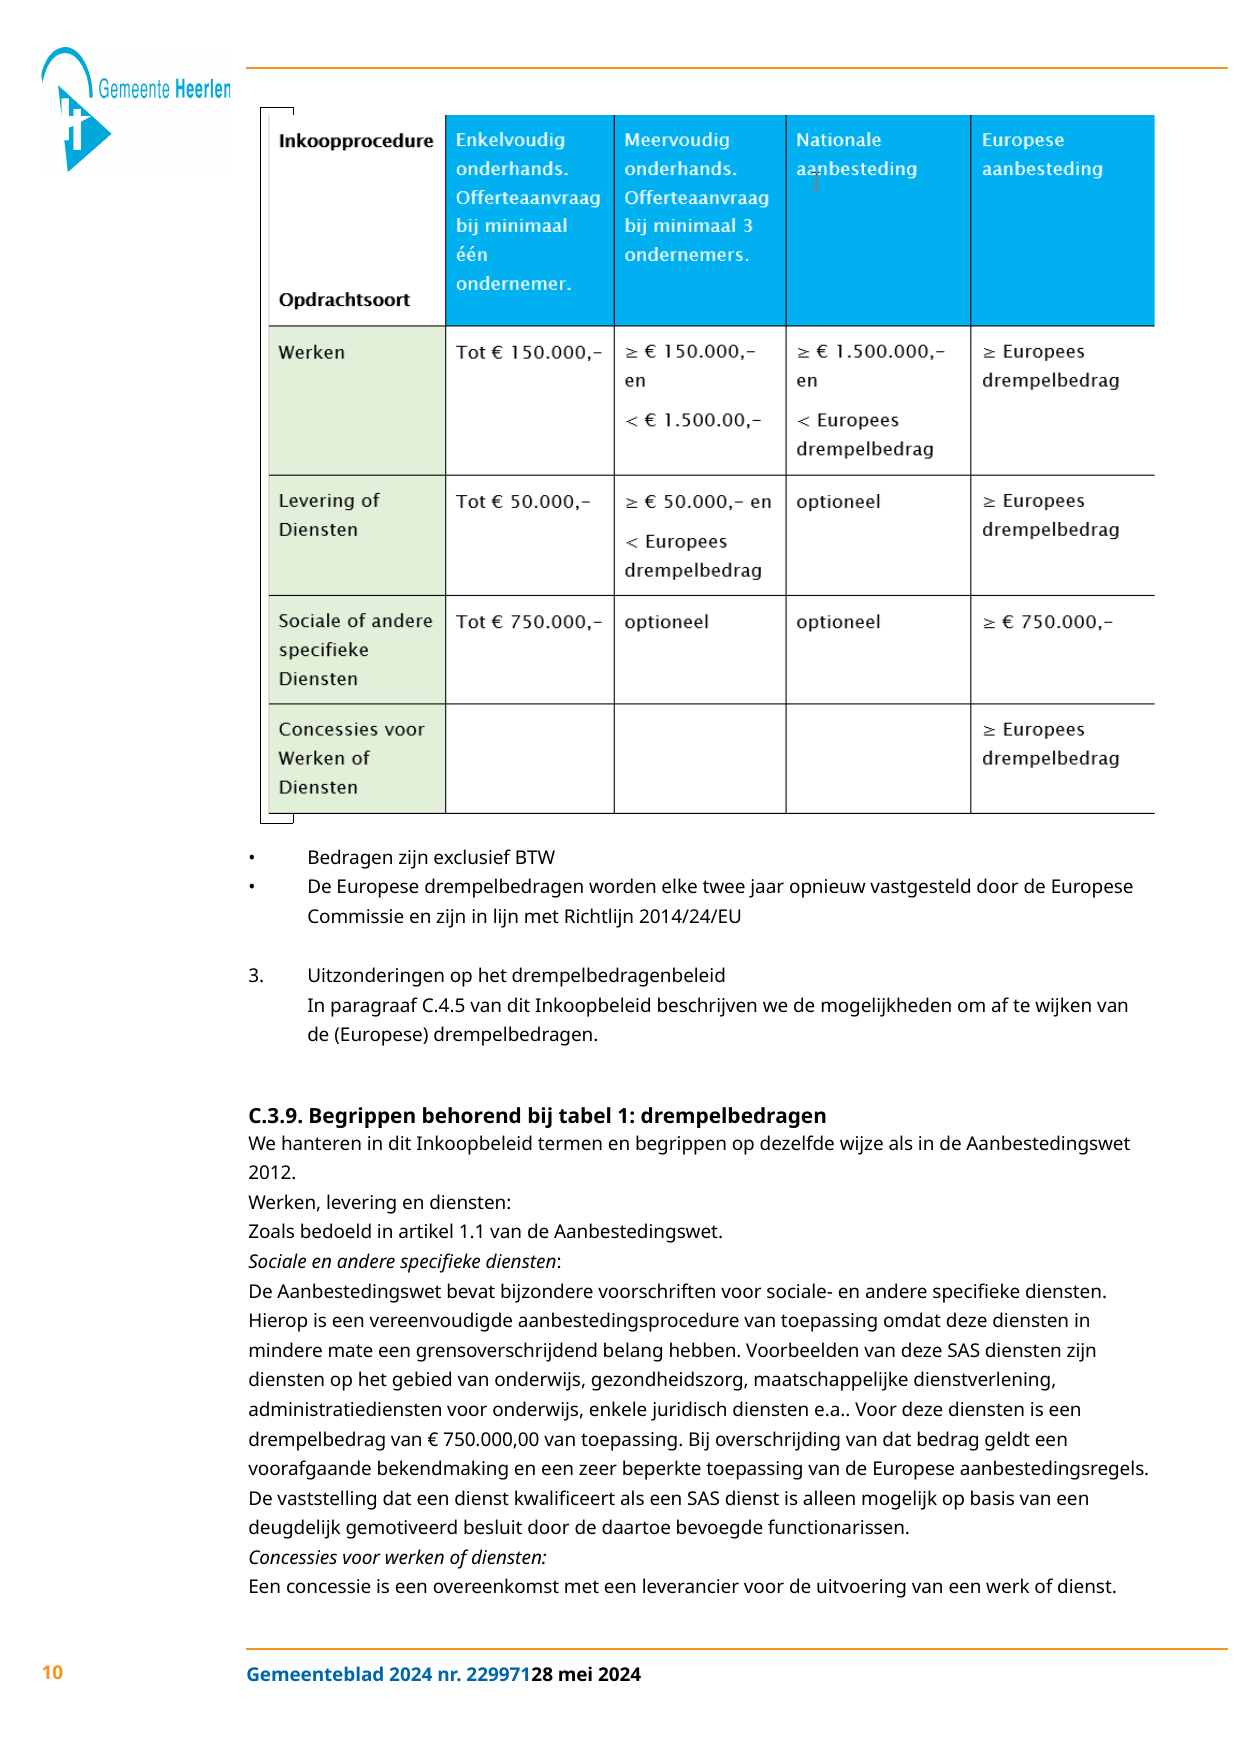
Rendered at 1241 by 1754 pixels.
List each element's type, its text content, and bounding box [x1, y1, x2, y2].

text Sociale en andere specifieke diensten: [248, 1248, 1152, 1274]
picture [1054, 166, 1061, 173]
picture [533, 166, 540, 174]
text Zoals bedoeld in artikel 1.1 van de Aanbestedingswet. [248, 1219, 1152, 1244]
text De Aanbestedingswet bevat bijzondere voorschriften voor sociale- en andere specifieke diensten. Hierop is een vereenvoudigde aanbestedingsprocedure van toepassing omdat deze diensten in mindere mate een grensoverschrijdend belang hebben. Voorbeelden van deze SAS diensten zijn diensten op het gebied van onderwijs, gezondheidszorg, maatschappelijke dienstverlening, administratiediensten voor onderwijs, enkele juridisch diensten e.a.. Voor deze diensten is een drempelbedrag van € 750.000,00 van toepassing. Bij overschrijding van dat bedrag geldt een voorafgaande bekendmaking en een zeer beperkte toepassing van de Europese aanbestedingsregels. [248, 1278, 1152, 1481]
picture [695, 223, 702, 231]
picture [813, 166, 821, 175]
picture [41, 47, 231, 172]
picture [897, 166, 904, 174]
picture [501, 133, 511, 145]
text We hanteren in dit Inkoopbeleid termen en begrippen op dezelfde wijze als in de Aanbestedingswet 2012. [248, 1130, 1152, 1185]
picture [638, 252, 645, 260]
picture [41, 47, 59, 70]
text Een concessie is een overeenkomst met een leverancier voor de uitvoering van een werk of dienst. [248, 1574, 1152, 1599]
picture [553, 195, 558, 203]
picture [648, 137, 659, 144]
picture [479, 252, 486, 260]
picture [812, 137, 818, 146]
picture [462, 252, 470, 259]
text Concessies voor werken of diensten: [248, 1544, 1152, 1570]
picture [798, 166, 804, 175]
picture [711, 195, 718, 203]
list Bedragen zijn exclusief BTW [248, 844, 1152, 870]
picture [626, 134, 634, 145]
picture [723, 195, 729, 203]
picture [984, 166, 990, 175]
text Werken, levering en diensten: [248, 1189, 1152, 1215]
picture [798, 134, 808, 145]
picture [634, 134, 639, 145]
list Uitzonderingen op het drempelbedragenbeleid [248, 962, 1152, 988]
picture [580, 195, 587, 203]
picture [868, 166, 875, 173]
picture [690, 166, 697, 175]
text De vaststelling dat een dienst kwalificeert als een SAS dienst is alleen mogelijk op basis van een deugdelijk gemotiveerd besluit door de daartoe bevoegde functionarissen. [248, 1485, 1152, 1540]
picture [479, 133, 485, 145]
picture [638, 166, 645, 174]
list De Europese drempelbedragen worden elke twee jaar opnieuw vastgesteld door de Europese Commissie en zijn in lijn met Richtlijn 2014/24/EU [248, 873, 1152, 929]
list In paragraaf C.4.5 van dit Inkoopbeleid beschrijven we de mogelijkheden om af te wijken van de (Europese) drempelbedragen. [248, 992, 1152, 1047]
picture [717, 162, 721, 175]
text C.3.9. Begrippen behorend bij tabel 1: drempelbedragen [248, 1101, 1152, 1130]
picture [750, 195, 756, 203]
picture [533, 281, 540, 289]
picture [549, 281, 556, 288]
picture [1027, 166, 1034, 173]
picture [268, 115, 1155, 814]
picture [522, 166, 528, 174]
